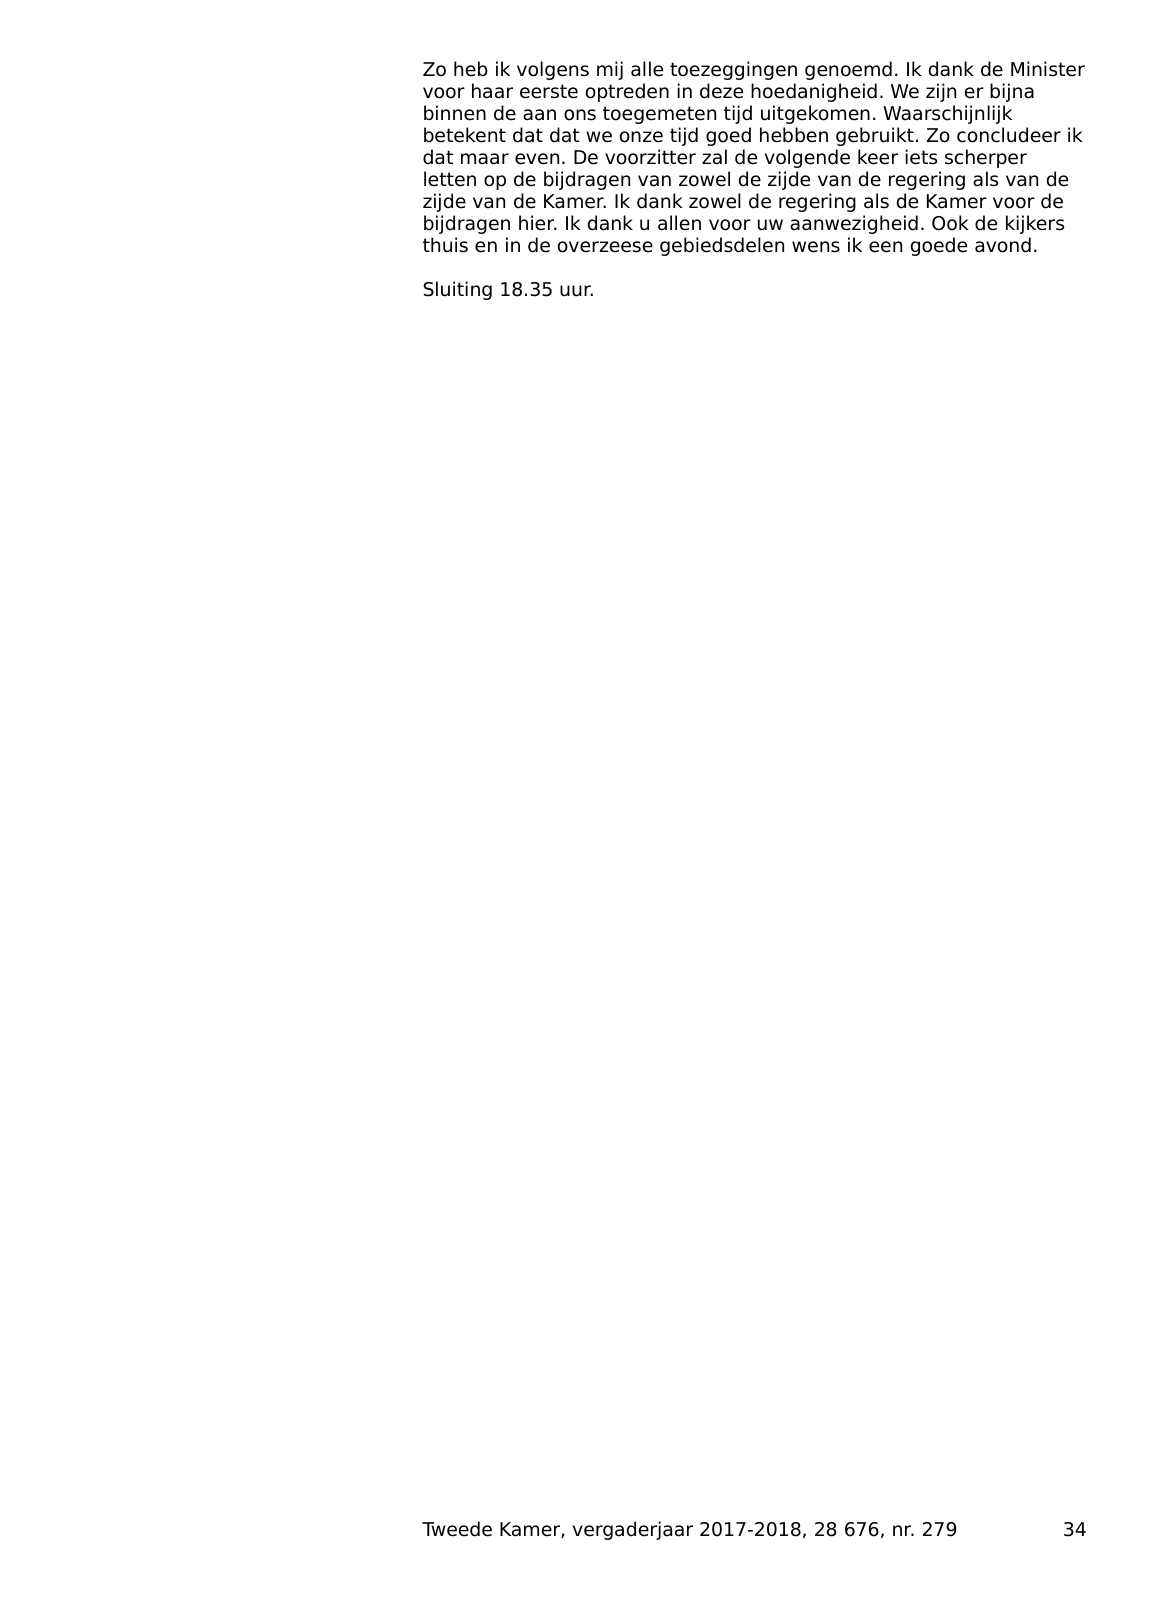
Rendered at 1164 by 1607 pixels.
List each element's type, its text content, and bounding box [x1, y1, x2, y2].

text Zo heb ik volgens mij alle toezeggingen genoemd. Ik dank de Minister voor haar eerste optreden in deze hoedanigheid. We zijn er bijna binnen de aan ons toegemeten tijd uitgekomen. Waarschijnlijk betekent dat dat we onze tijd goed hebben gebruikt. Zo concludeer ik dat maar even. De voorzitter zal de volgende keer iets scherper letten op de bijdragen van zowel de zijde van de regering als van de zijde van de Kamer. Ik dank zowel de regering als de Kamer voor de bijdragen hier. Ik dank u allen voor uw aanwezigheid. Ook de kijkers thuis en in de overzeese gebiedsdelen wens ik een goede avond. [422, 59, 1087, 257]
text Sluiting 18.35 uur. [422, 279, 1087, 301]
